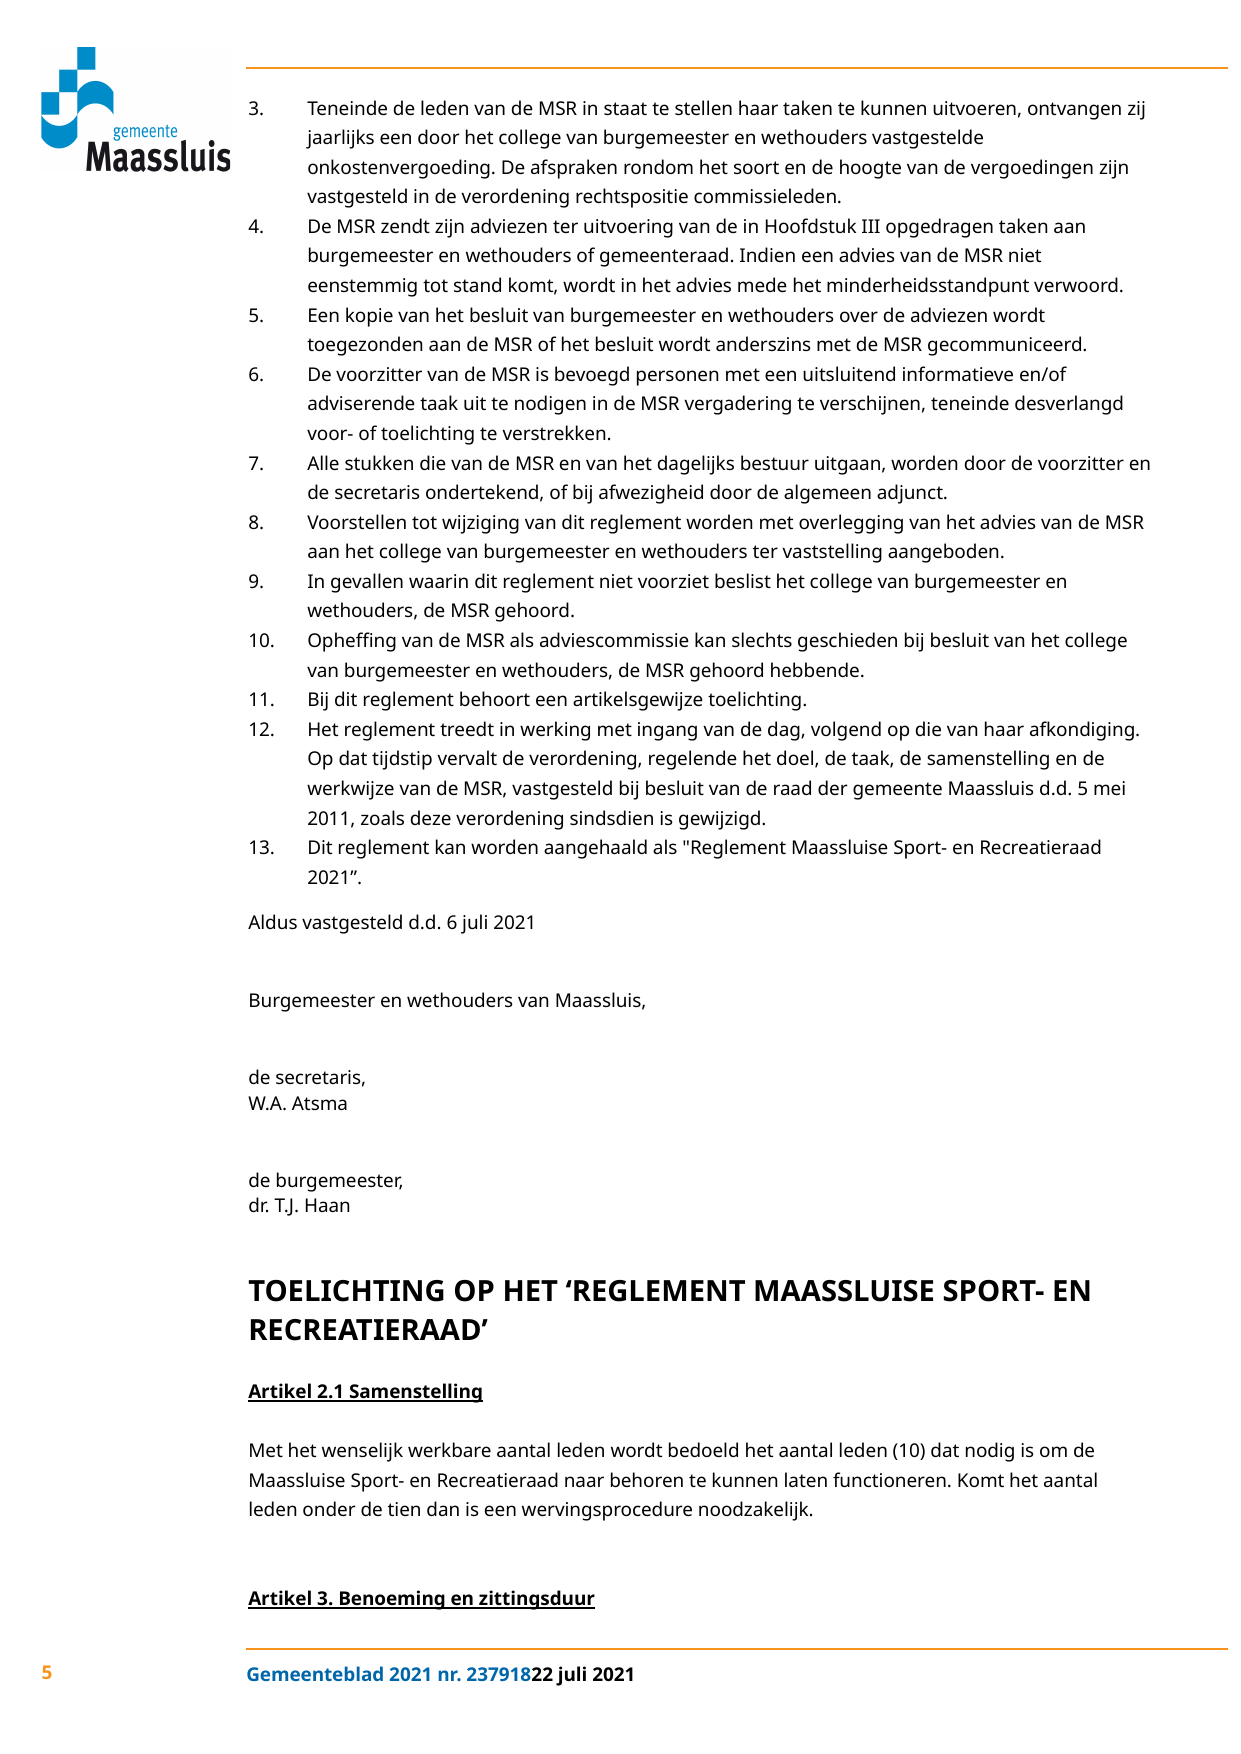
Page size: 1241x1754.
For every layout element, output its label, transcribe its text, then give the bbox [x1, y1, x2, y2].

text Aldus vastgesteld d.d. 6 juli 2021 [248, 909, 1152, 935]
picture [41, 47, 77, 92]
text Artikel 2.1 Samenstelling [248, 1378, 1152, 1404]
list Het reglement treedt in werking met ingang van de dag, volgend op die van haar afkondiging. Op dat tijdstip vervalt de verordening, regelende het doel, de taak, de samenstelling en de werkwijze van de MSR, vastgesteld bij besluit van de raad der gemeente Maassluis d.d. 5 mei 2011, zoals deze verordening sindsdien is gewijzigd. [248, 716, 1152, 831]
list Alle stukken die van de MSR en van het dagelijks bestuur uitgaan, worden door de voorzitter en de secretaris ondertekend, of bij afwezigheid door de algemeen adjunct. [248, 450, 1152, 505]
list Bij dit reglement behoort een artikelsgewijze toelichting. [248, 686, 1152, 712]
text de secretaris, [248, 1064, 1152, 1090]
text TOELICHTING OP HET ‘REGLEMENT MAASSLUISE SPORT- EN RECREATIERAAD’ [248, 1270, 1152, 1349]
list Opheffing van de MSR als adviescommissie kan slechts geschieden bij besluit van het college van burgemeester en wethouders, de MSR gehoord hebbende. [248, 627, 1152, 683]
list Een kopie van het besluit van burgemeester en wethouders over de adviezen wordt toegezonden aan de MSR of het besluit wordt anderszins met de MSR gecommuniceerd. [248, 302, 1152, 357]
list De voorzitter van de MSR is bevoegd personen met een uitsluitend informatieve en/of adviserende taak uit te nodigen in de MSR vergadering te verschijnen, teneinde desverlangd voor- of toelichting te verstrekken. [248, 361, 1152, 446]
list De MSR zendt zijn adviezen ter uitvoering van de in Hoofdstuk III opgedragen taken aan burgemeester en wethouders of gemeenteraad. Indien een advies van de MSR niet eenstemmig tot stand komt, wordt in het advies mede het minderheidsstandpunt verwoord. [248, 213, 1152, 298]
text W.A. Atsma [248, 1090, 1152, 1115]
text dr. T.J. Haan [248, 1193, 1152, 1218]
list Dit reglement kan worden aangehaald als "Reglement Maassluise Sport- en Recreatieraad 2021”. [248, 834, 1152, 890]
text Artikel 3. Benoeming en zittingsduur [248, 1585, 1152, 1611]
list In gevallen waarin dit reglement niet voorziet beslist het college van burgemeester en wethouders, de MSR gehoord. [248, 568, 1152, 623]
text Burgemeester en wethouders van Maassluis, [248, 987, 1152, 1012]
text de burgemeester, [248, 1167, 1152, 1193]
list Voorstellen tot wijziging van dit reglement worden met overlegging van het advies van de MSR aan het college van burgemeester en wethouders ter vaststelling aangeboden. [248, 509, 1152, 564]
picture [41, 47, 231, 172]
text Met het wenselijk werkbare aantal leden wordt bedoeld het aantal leden (10) dat nodig is om de Maassluise Sport- en Recreatieraad naar behoren te kunnen laten functioneren. Komt het aantal leden onder de tien dan is een wervingsprocedure noodzakelijk. [248, 1437, 1152, 1522]
list Teneinde de leden van de MSR in staat te stellen haar taken te kunnen uitvoeren, ontvangen zij jaarlijks een door het college van burgemeester en wethouders vastgestelde onkostenvergoeding. De afspraken rondom het soort en de hoogte van de vergoedingen zijn vastgesteld in de verordening rechtspositie commissieleden. [248, 95, 1152, 209]
